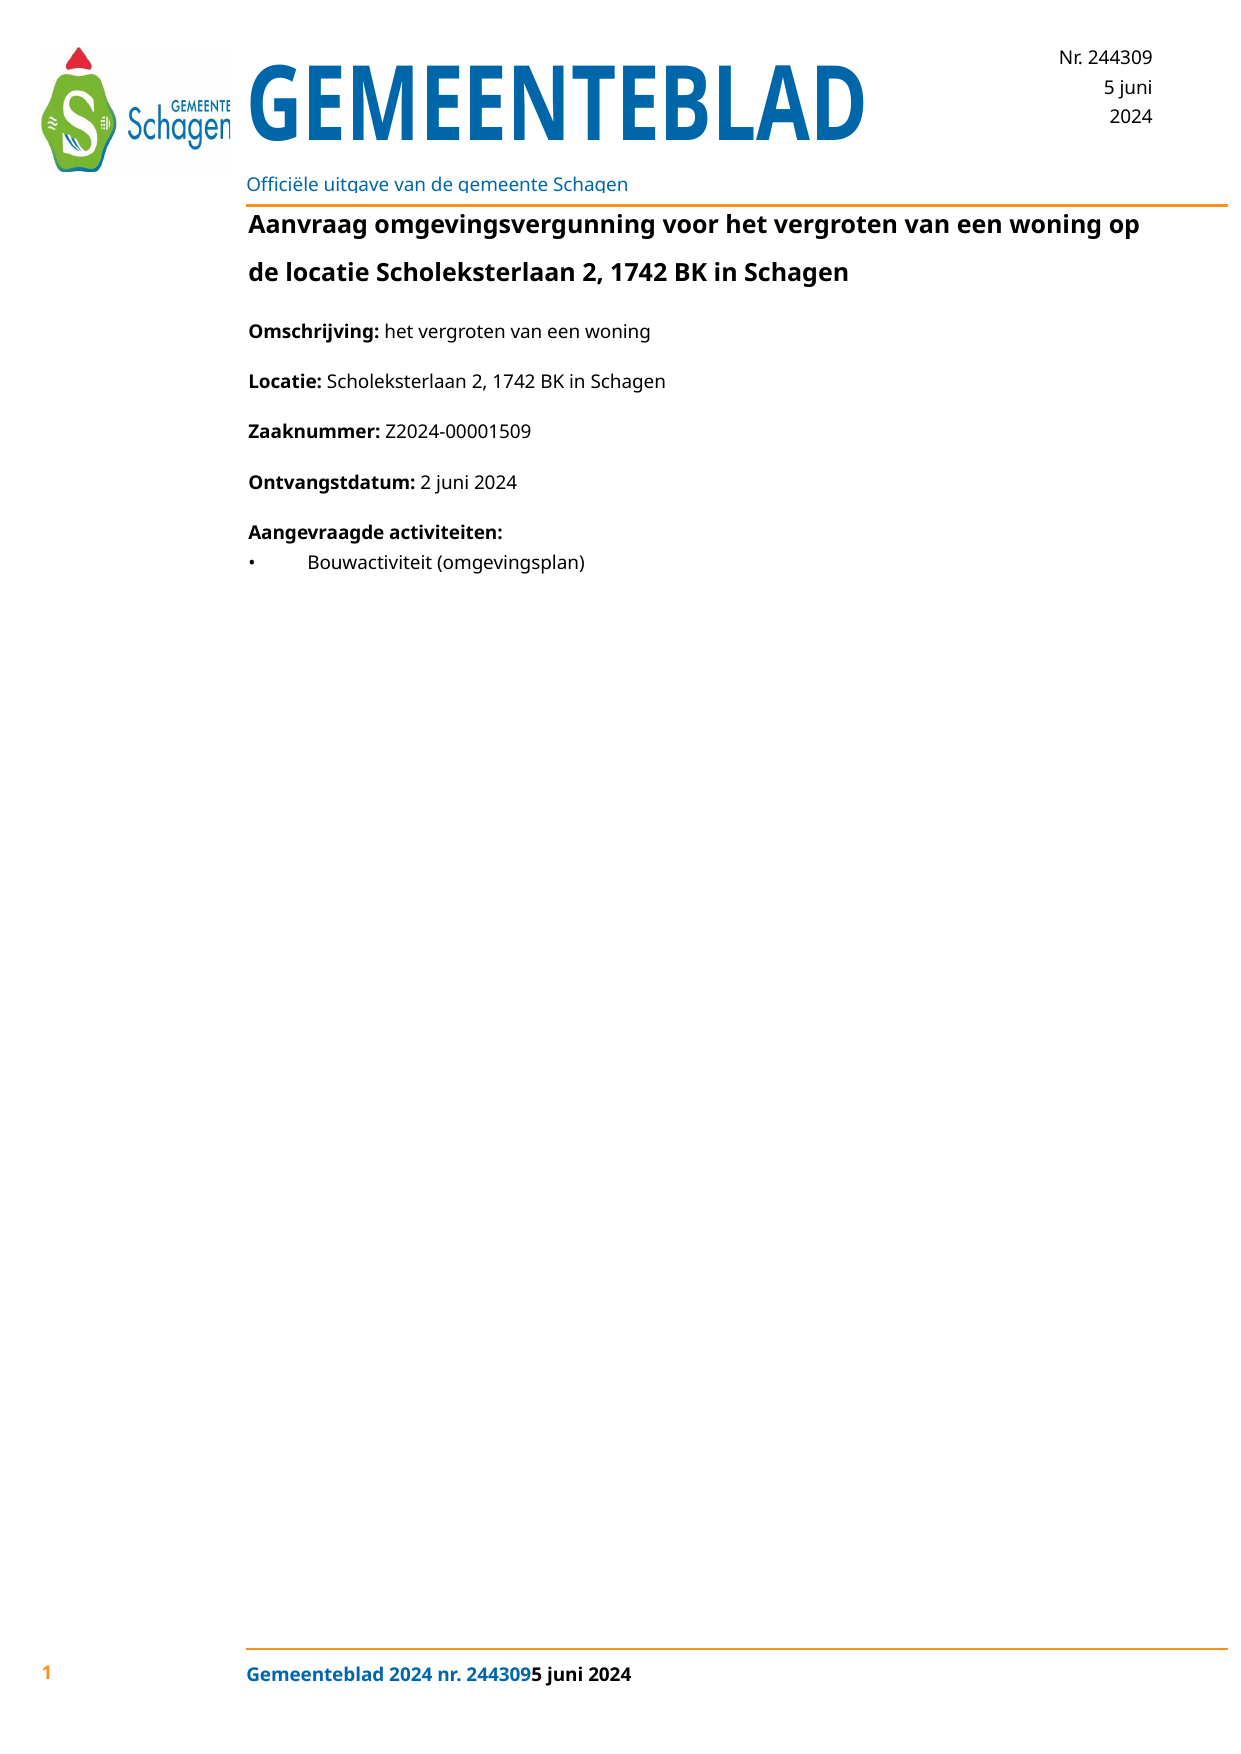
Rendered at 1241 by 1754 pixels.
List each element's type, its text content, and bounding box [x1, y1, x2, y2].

picture [41, 47, 231, 172]
list Bouwactiviteit (omgevingsplan) [248, 549, 1152, 575]
text Zaaknummer: Z2024-00001509 [248, 419, 1152, 444]
text Locatie: Scholeksterlaan 2, 1742 BK in Schagen [248, 368, 1152, 394]
text Aangevraagde activiteiten: [248, 519, 1152, 545]
text Ontvangstdatum: 2 juni 2024 [248, 469, 1152, 495]
text Aanvraag omgevingsvergunning voor het vergroten van een woning op de locatie Scholeksterlaan 2, 1742 BK in Schagen [248, 207, 1152, 288]
text Omschrijving: het vergroten van een woning [248, 318, 1152, 344]
